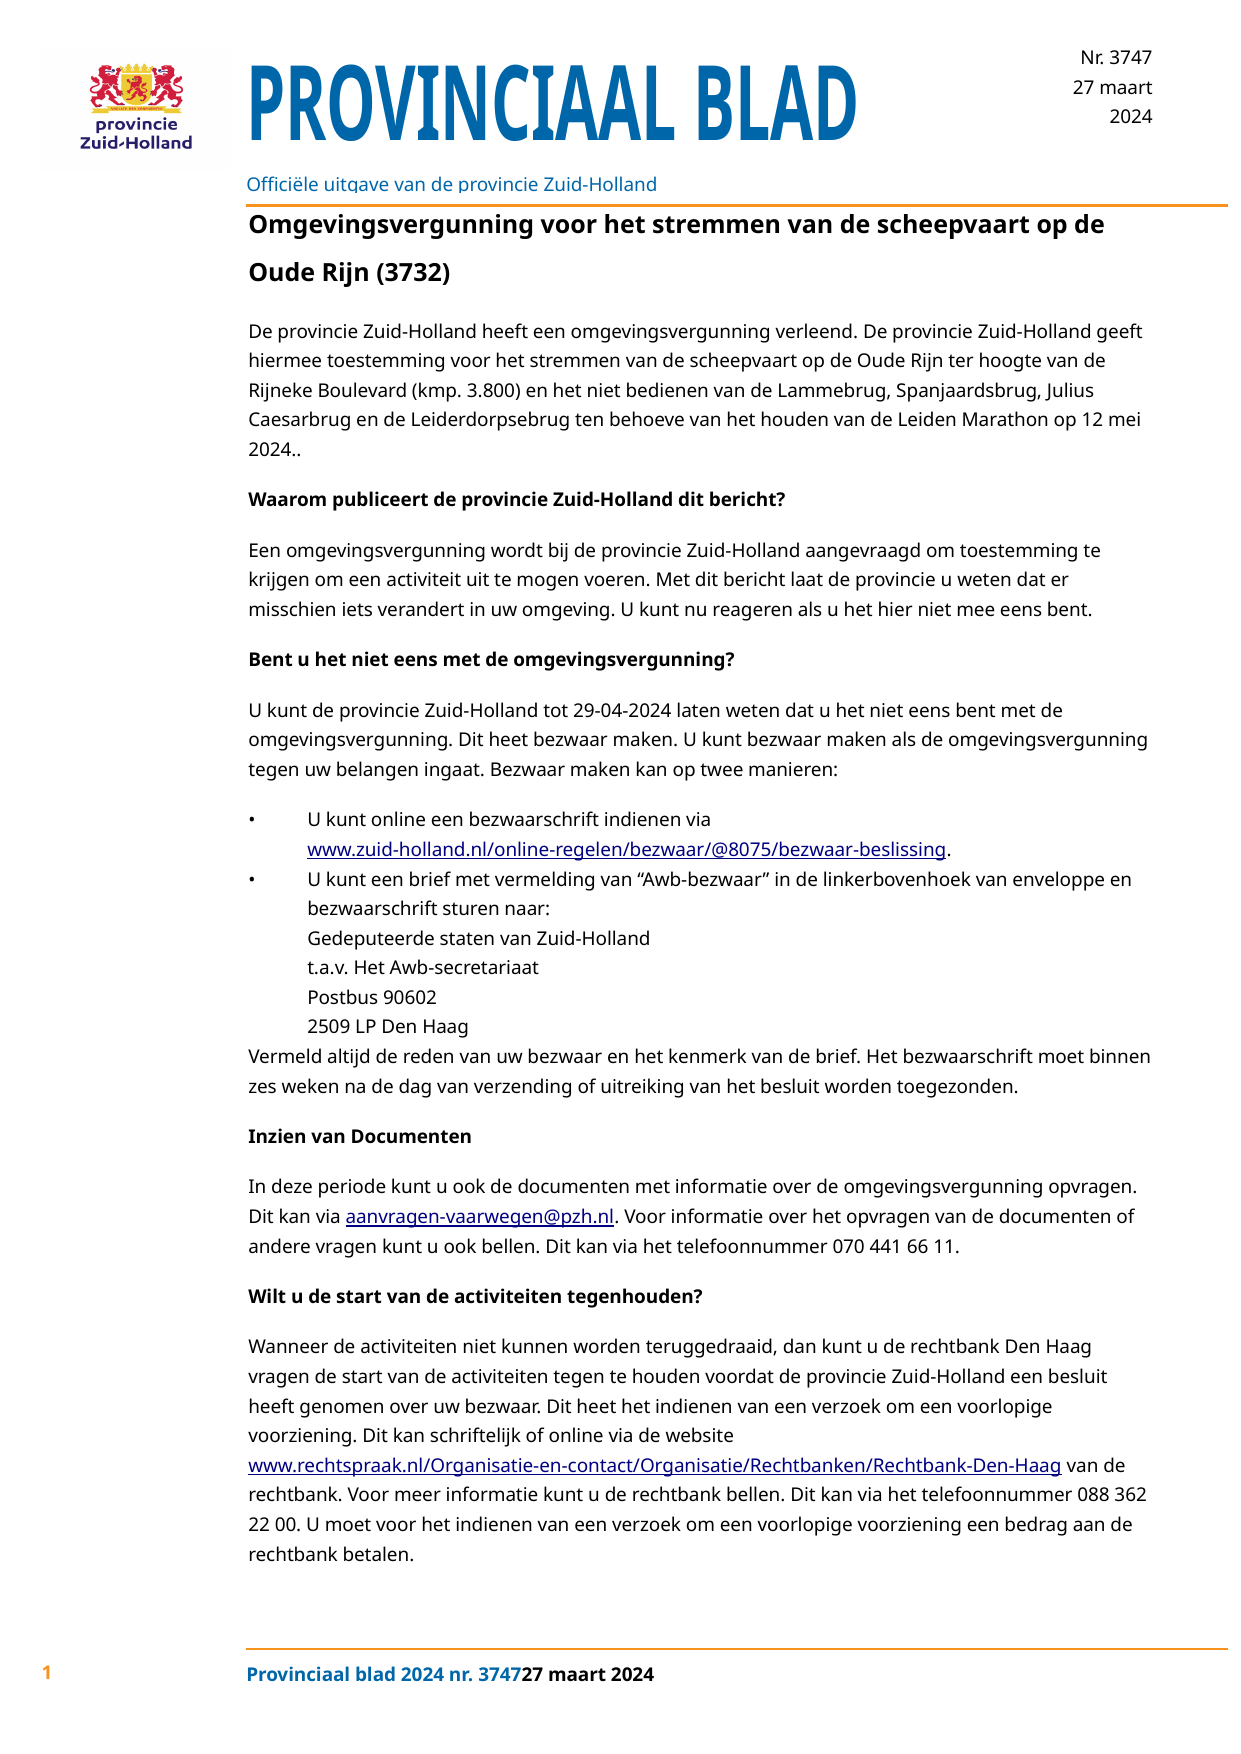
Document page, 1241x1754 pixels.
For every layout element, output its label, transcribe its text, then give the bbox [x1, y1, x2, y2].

text Bent u het niet eens met de omgevingsvergunning? [248, 647, 1152, 672]
list t.a.v. Het Awb-secretariaat [248, 954, 1152, 980]
text De provincie Zuid-Holland heeft een omgevingsvergunning verleend. De provincie Zuid-Holland geeft hiermee toestemming voor het stremmen van de scheepvaart op de Oude Rijn ter hoogte van de Rijneke Boulevard (kmp. 3.800) en het niet bedienen van de Lammebrug, Spanjaardsbrug, Julius Caesarbrug en de Leiderdorpsebrug ten behoeve van het houden van de Leiden Marathon op 12 mei 2024.. [248, 318, 1152, 462]
text Wilt u de start van de activiteiten tegenhouden? [248, 1283, 1152, 1309]
list Gedeputeerde staten van Zuid-Holland [248, 925, 1152, 951]
list 2509 LP Den Haag [248, 1014, 1152, 1039]
text Inzien van Documenten [248, 1123, 1152, 1149]
list U kunt online een bezwaarschrift indienen via www.zuid-holland.nl/online-regelen/bezwaar/@8075/bezwaar-beslissing. [248, 807, 1152, 862]
text Vermeld altijd de reden van uw bezwaar en het kenmerk van de brief. Het bezwaarschrift moet binnen zes weken na de dag van verzending of uitreiking van het besluit worden toegezonden. [248, 1043, 1152, 1099]
text Waarom publiceert de provincie Zuid-Holland dit bericht? [248, 487, 1152, 512]
picture [41, 47, 231, 172]
list U kunt een brief met vermelding van “Awb-bezwaar” in de linkerbovenhoek van enveloppe en bezwaarschrift sturen naar: [248, 866, 1152, 921]
list Postbus 90602 [248, 984, 1152, 1010]
text Een omgevingsvergunning wordt bij de provincie Zuid-Holland aangevraagd om toestemming te krijgen om een activiteit uit te mogen voeren. Met dit bericht laat de provincie u weten dat er misschien iets verandert in uw omgeving. U kunt nu reageren als u het hier niet mee eens bent. [248, 537, 1152, 622]
text In deze periode kunt u ook de documenten met informatie over de omgevingsvergunning opvragen. Dit kan via aanvragen-vaarwegen@pzh.nl. Voor informatie over het opvragen van de documenten of andere vragen kunt u ook bellen. Dit kan via het telefoonnummer 070 441 66 11. [248, 1174, 1152, 1259]
text U kunt de provincie Zuid-Holland tot 29-04-2024 laten weten dat u het niet eens bent met de omgevingsvergunning. Dit heet bezwaar maken. U kunt bezwaar maken als de omgevingsvergunning tegen uw belangen ingaat. Bezwaar maken kan op twee manieren: [248, 697, 1152, 782]
text Wanneer de activiteiten niet kunnen worden teruggedraaid, dan kunt u de rechtbank Den Haag vragen de start van de activiteiten tegen te houden voordat de provincie Zuid-Holland een besluit heeft genomen over uw bezwaar. Dit heet het indienen van een verzoek om een voorlopige voorziening. Dit kan schriftelijk of online via de website www.rechtspraak.nl/Organisatie-en-contact/Organisatie/Rechtbanken/Rechtbank-Den-Haag van de rechtbank. Voor meer informatie kunt u de rechtbank bellen. Dit kan via het telefoonnummer 088 362 22 00. U moet voor het indienen van een verzoek om een voorlopige voorziening een bedrag aan de rechtbank betalen. [248, 1334, 1152, 1567]
text Omgevingsvergunning voor het stremmen van de scheepvaart op de Oude Rijn (3732) [248, 207, 1152, 288]
